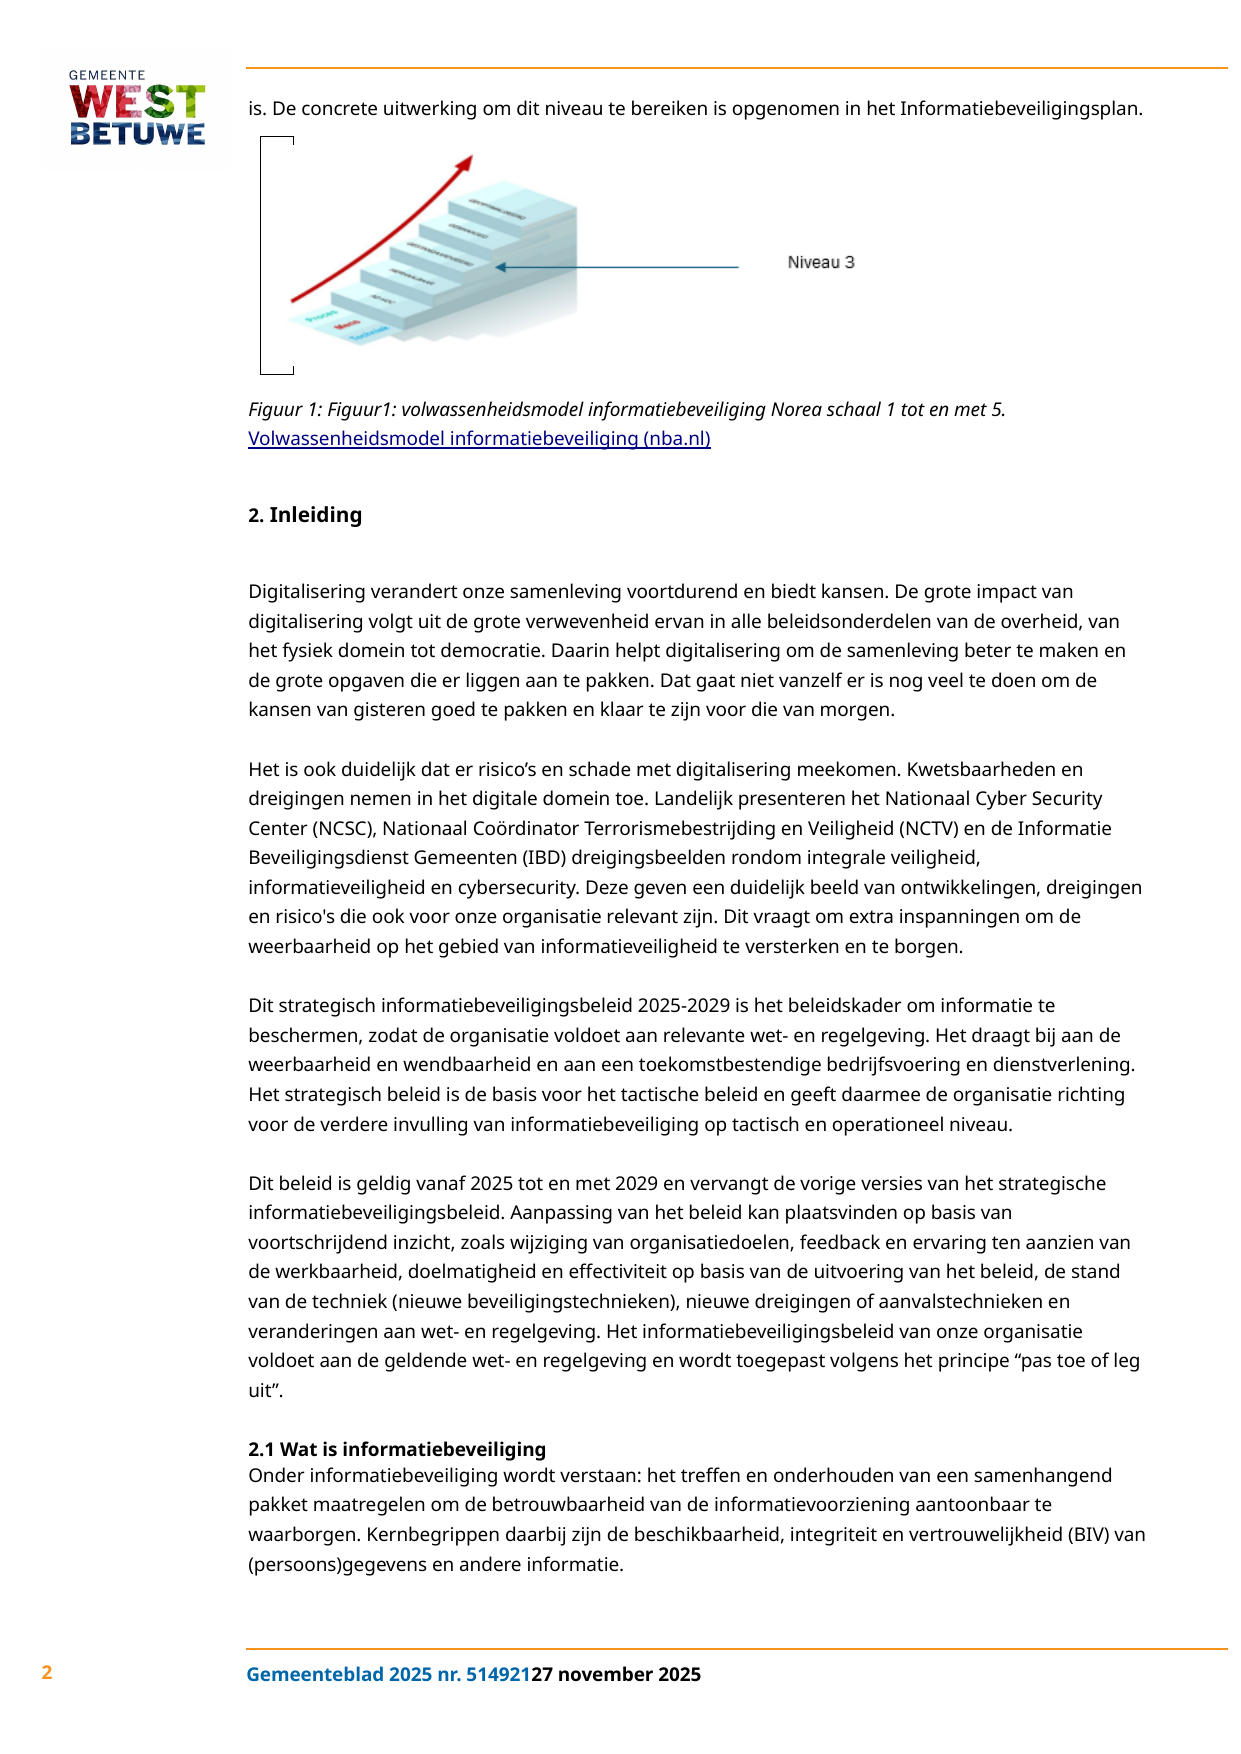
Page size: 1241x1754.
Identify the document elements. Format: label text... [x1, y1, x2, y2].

text Dit beleid is geldig vanaf 2025 tot en met 2029 en vervangt de vorige versies van het strategische informatiebeveiligingsbeleid. Aanpassing van het beleid kan plaatsvinden op basis van voortschrijdend inzicht, zoals wijziging van organisatiedoelen, feedback en ervaring ten aanzien van de werkbaarheid, doelmatigheid en effectiviteit op basis van de uitvoering van het beleid, de stand van de techniek (nieuwe beveiligingstechnieken), nieuwe dreigingen of aanvalstechnieken en veranderingen aan wet- en regelgeving. Het informatiebeveiligingsbeleid van onze organisatie voldoet aan de geldende wet- en regelgeving en wordt toegepast volgens het principe “pas toe of leg uit”. [248, 1170, 1152, 1403]
text is. De concrete uitwerking om dit niveau te bereiken is opgenomen in het Informatiebeveiligingsplan. [248, 95, 1152, 121]
text Figuur 1: Figuur1: volwassenheidsmodel informatiebeveiliging Norea schaal 1 tot en met 5. [248, 396, 1152, 422]
text Het is ook duidelijk dat er risico’s en schade met digitalisering meekomen. Kwetsbaarheden en dreigingen nemen in het digitale domein toe. Landelijk presenteren het Nationaal Cyber Security Center (NCSC), Nationaal Coördinator Terrorismebestrijding en Veiligheid (NCTV) en de Informatie Beveiligingsdienst Gemeenten (IBD) dreigingsbeelden rondom integrale veiligheid, informatieveiligheid en cybersecurity. Deze geven een duidelijk beeld van ontwikkelingen, dreigingen en risico's die ook voor onze organisatie relevant zijn. Dit vraagt om extra inspanningen om de weerbaarheid op het gebied van informatieveiligheid te versterken en te borgen. [248, 756, 1152, 959]
text Digitalisering verandert onze samenleving voortdurend en biedt kansen. De grote impact van digitalisering volgt uit de grote verwevenheid ervan in alle beleidsonderdelen van de overheid, van het fysiek domein tot democratie. Daarin helpt digitalisering om de samenleving beter te maken en de grote opgaven die er liggen aan te pakken. Dat gaat niet vanzelf er is nog veel te doen om de kansen van gisteren goed te pakken en klaar te zijn voor die van morgen. [248, 578, 1152, 722]
picture [41, 47, 231, 172]
picture [268, 145, 860, 366]
text Volwassenheidsmodel informatiebeveiliging (nba.nl) [248, 425, 1152, 451]
text 2.1 Wat is informatiebeveiliging [248, 1436, 1152, 1462]
text Dit strategisch informatiebeveiligingsbeleid 2025-2029 is het beleidskader om informatie te beschermen, zodat de organisatie voldoet aan relevante wet- en regelgeving. Het draagt bij aan de weerbaarheid en wendbaarheid en aan een toekomstbestendige bedrijfsvoering en dienstverlening. Het strategisch beleid is de basis voor het tactische beleid en geeft daarmee de organisatie richting voor de verdere invulling van informatiebeveiliging op tactisch en operationeel niveau. [248, 992, 1152, 1137]
text Onder informatiebeveiliging wordt verstaan: het treffen en onderhouden van een samenhangend pakket maatregelen om de betrouwbaarheid van de informatievoorziening aantoonbaar te waarborgen. Kernbegrippen daarbij zijn de beschikbaarheid, integriteit en vertrouwelijkheid (BIV) van (persoons)gegevens en andere informatie. [248, 1462, 1152, 1576]
text 2. Inleiding [248, 501, 1152, 529]
